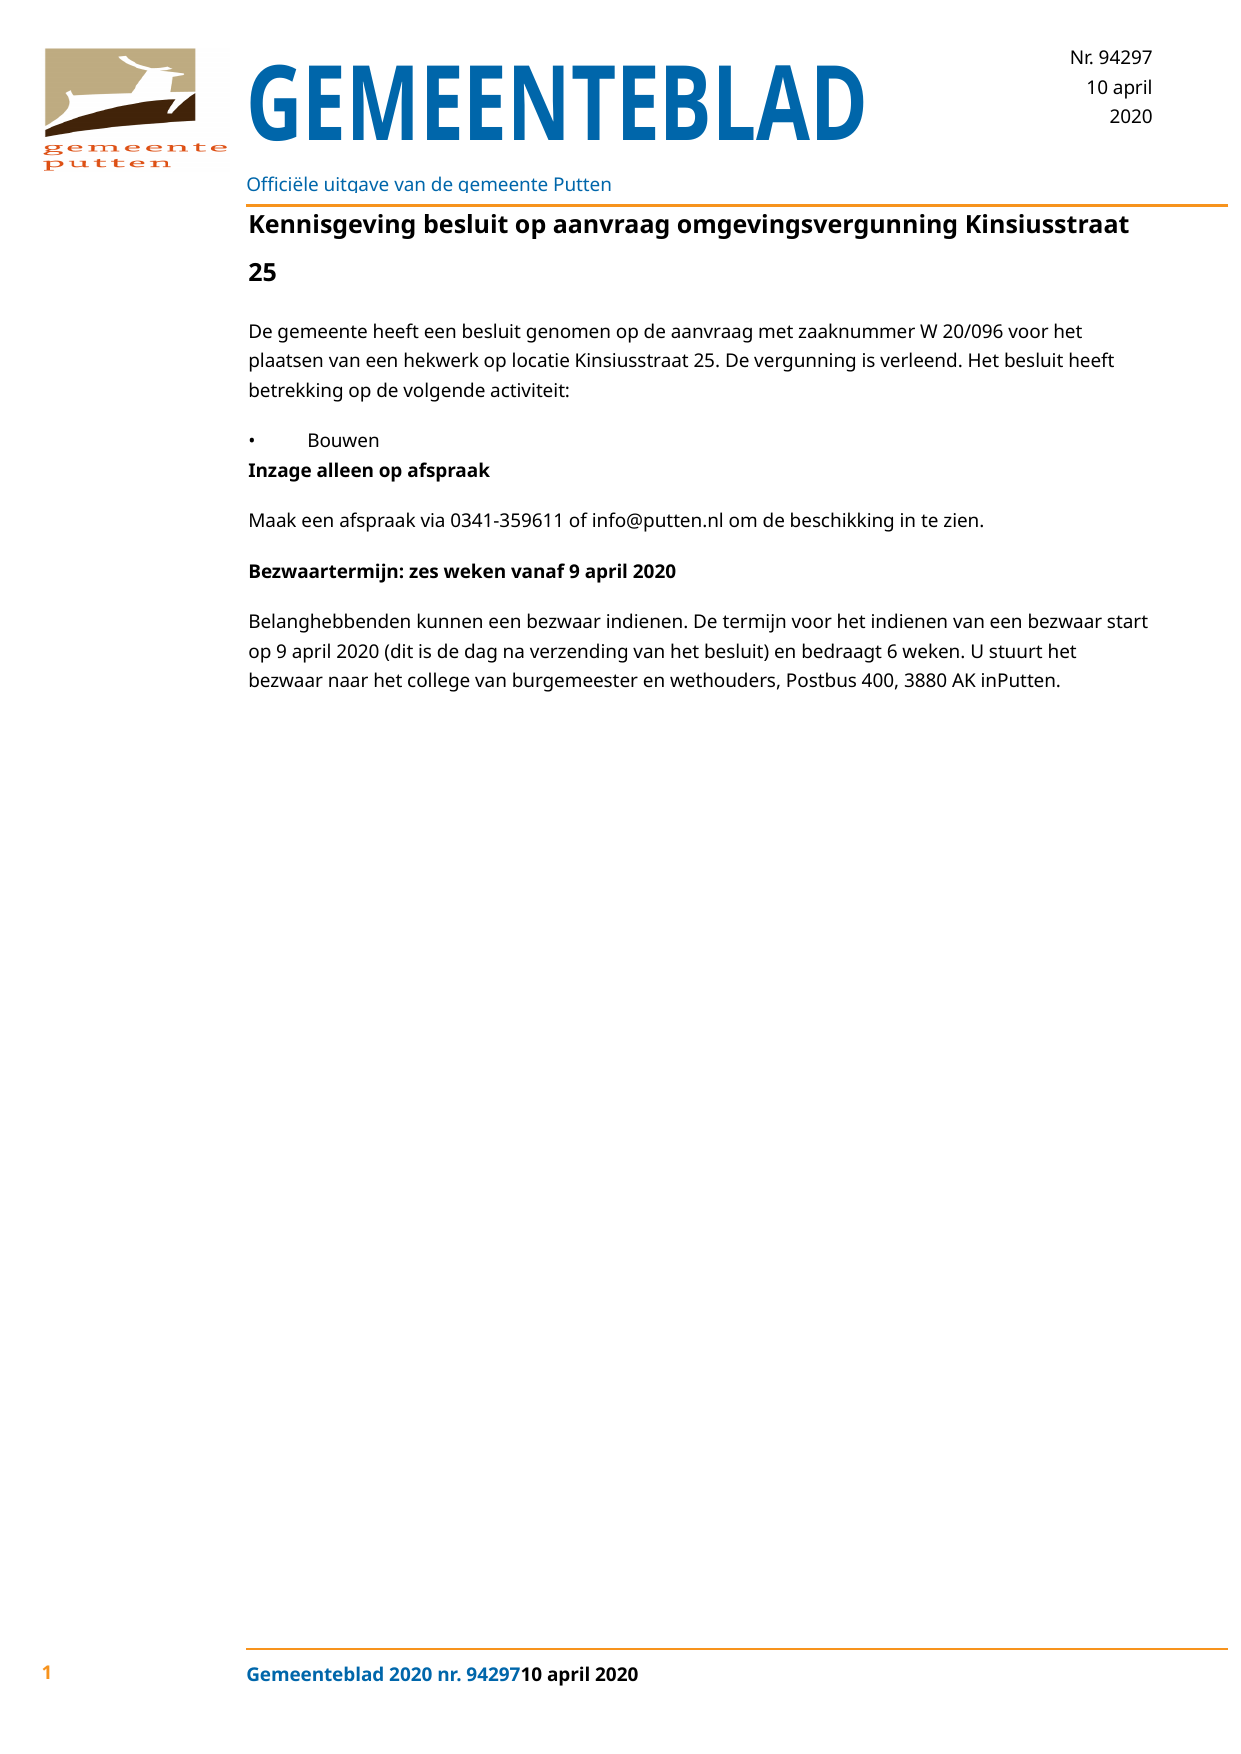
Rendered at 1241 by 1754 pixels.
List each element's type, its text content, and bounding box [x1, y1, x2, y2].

picture [41, 47, 231, 172]
text Inzage alleen op afspraak [248, 457, 1152, 483]
text Belanghebbenden kunnen een bezwaar indienen. De termijn voor het indienen van een bezwaar start op 9 april 2020 (dit is de dag na verzending van het besluit) en bedraagt 6 weken. U stuurt het bezwaar naar het college van burgemeester en wethouders, Postbus 400, 3880 AK inPutten. [248, 608, 1152, 693]
text De gemeente heeft een besluit genomen op de aanvraag met zaaknummer W 20/096 voor het plaatsen van een hekwerk op locatie Kinsiusstraat 25. De vergunning is verleend. Het besluit heeft betrekking op de volgende activiteit: [248, 318, 1152, 403]
text Kennisgeving besluit op aanvraag omgevingsvergunning Kinsiusstraat 25 [248, 207, 1152, 288]
text Bezwaartermijn: zes weken vanaf 9 april 2020 [248, 558, 1152, 584]
text Maak een afspraak via 0341-359611 of info@putten.nl om de beschikking in te zien. [248, 507, 1152, 533]
list Bouwen [248, 427, 1152, 453]
